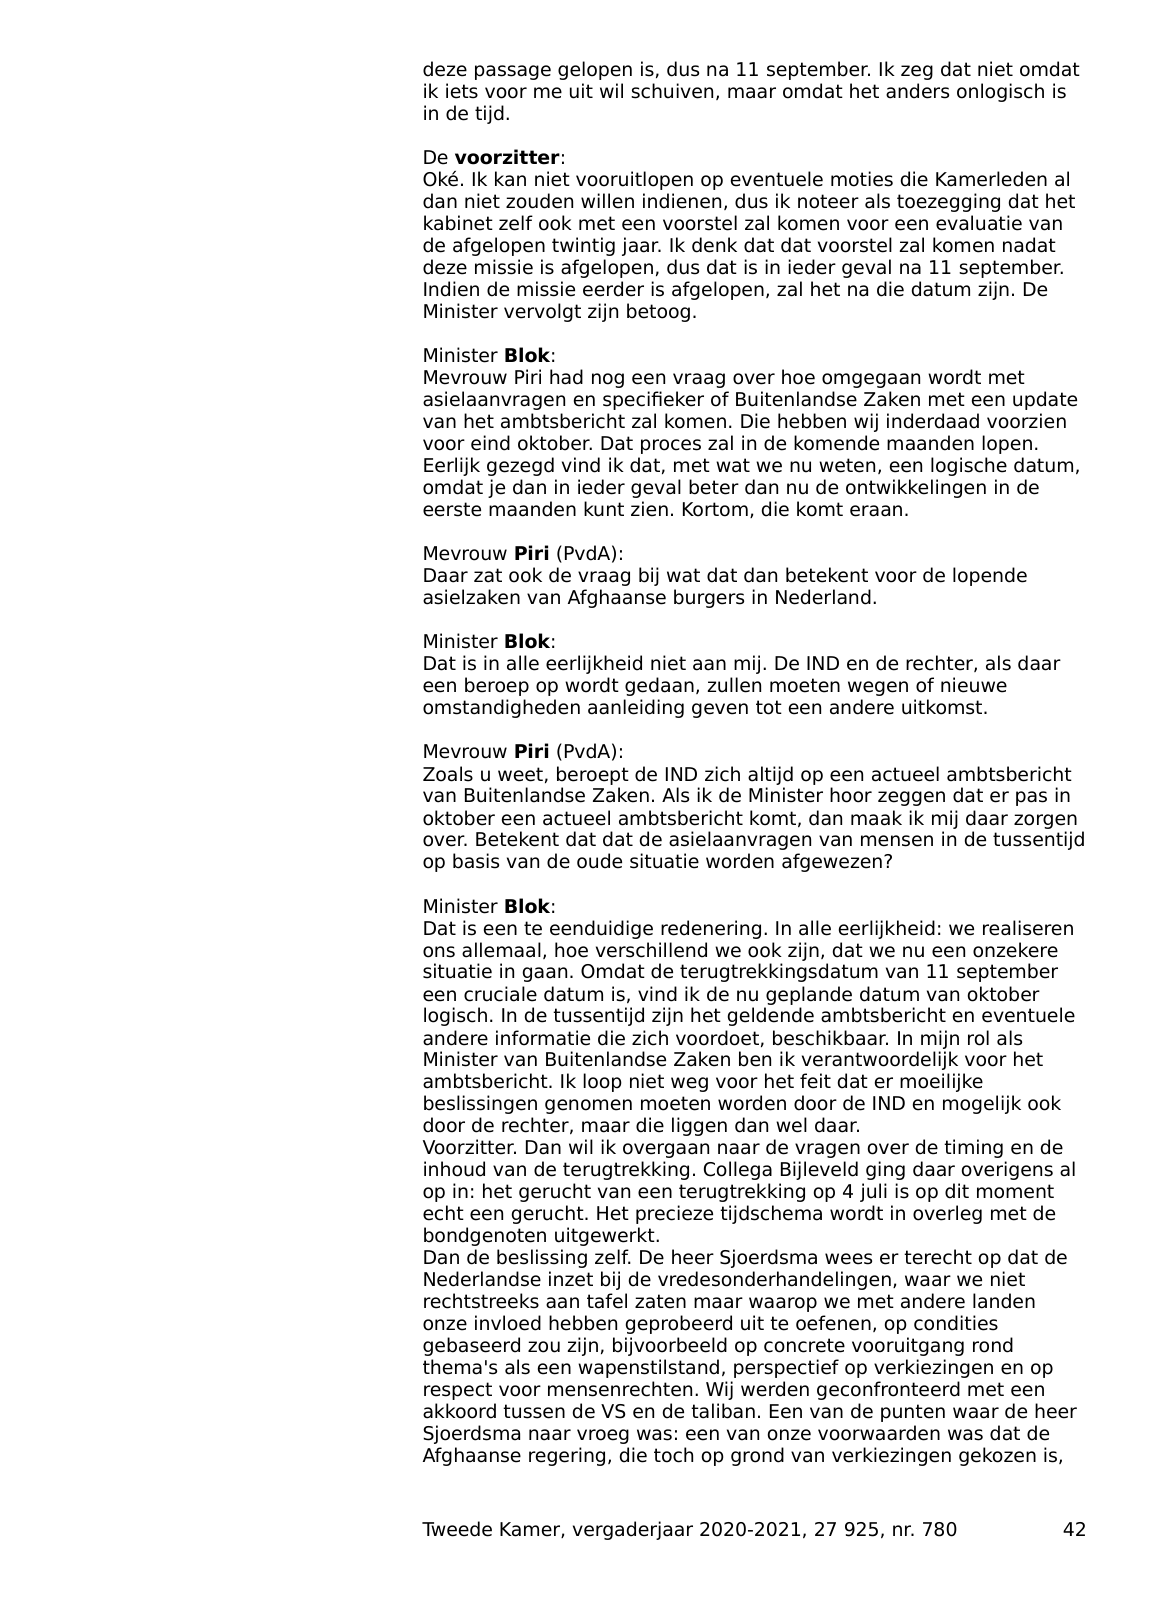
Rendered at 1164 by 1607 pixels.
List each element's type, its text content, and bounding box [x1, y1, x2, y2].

text Mevrouw Piri (PvdA): [422, 741, 1087, 763]
text Mevrouw Piri (PvdA): [422, 543, 1087, 565]
text Minister Blok: [422, 631, 1087, 653]
text Dat is een te eenduidige redenering. In alle eerlijkheid: we realiseren ons allemaal, hoe verschillend we ook zijn, dat we nu een onzekere situatie in gaan. Omdat de terugtrekkingsdatum van 11 september een cruciale datum is, vind ik de nu geplande datum van oktober logisch. In de tussentijd zijn het geldende ambtsbericht en eventuele andere informatie die zich voordoet, beschikbaar. In mijn rol als Minister van Buitenlandse Zaken ben ik verantwoordelijk voor het ambtsbericht. Ik loop niet weg voor het feit dat er moeilijke beslissingen genomen moeten worden door de IND en mogelijk ook door de rechter, maar die liggen dan wel daar. [422, 917, 1087, 1137]
text Minister Blok: [422, 345, 1087, 367]
text De voorzitter: [422, 147, 1087, 169]
text Zoals u weet, beroept de IND zich altijd op een actueel ambtsbericht van Buitenlandse Zaken. Als ik de Minister hoor zeggen dat er pas in oktober een actueel ambtsbericht komt, dan maak ik mij daar zorgen over. Betekent dat dat de asielaanvragen van mensen in de tussentijd op basis van de oude situatie worden afgewezen? [422, 763, 1087, 873]
text Minister Blok: [422, 896, 1087, 917]
text Oké. Ik kan niet vooruitlopen op eventuele moties die Kamerleden al dan niet zouden willen indienen, dus ik noteer als toezegging dat het kabinet zelf ook met een voorstel zal komen voor een evaluatie van de afgelopen twintig jaar. Ik denk dat dat voorstel zal komen nadat deze missie is afgelopen, dus dat is in ieder geval na 11 september. Indien de missie eerder is afgelopen, zal het na die datum zijn. De Minister vervolgt zijn betoog. [422, 169, 1087, 323]
text Dan de beslissing zelf. De heer Sjoerdsma wees er terecht op dat de Nederlandse inzet bij de vredesonderhandelingen, waar we niet rechtstreeks aan tafel zaten maar waarop we met andere landen onze invloed hebben geprobeerd uit te oefenen, op condities gebaseerd zou zijn, bijvoorbeeld op concrete vooruitgang rond thema's als een wapenstilstand, perspectief op verkiezingen en op respect voor mensenrechten. Wij werden geconfronteerd met een akkoord tussen de VS en de taliban. Een van de punten waar de heer Sjoerdsma naar vroeg was: een van onze voorwaarden was dat de Afghaanse regering, die toch op grond van verkiezingen gekozen is, [422, 1247, 1087, 1467]
text Mevrouw Piri had nog een vraag over hoe omgegaan wordt met asielaanvragen en specifieker of Buitenlandse Zaken met een update van het ambtsbericht zal komen. Die hebben wij inderdaad voorzien voor eind oktober. Dat proces zal in de komende maanden lopen. Eerlijk gezegd vind ik dat, met wat we nu weten, een logische datum, omdat je dan in ieder geval beter dan nu de ontwikkelingen in de eerste maanden kunt zien. Kortom, die komt eraan. [422, 367, 1087, 521]
text Dat is in alle eerlijkheid niet aan mij. De IND en de rechter, als daar een beroep op wordt gedaan, zullen moeten wegen of nieuwe omstandigheden aanleiding geven tot een andere uitkomst. [422, 653, 1087, 719]
text Daar zat ook de vraag bij wat dat dan betekent voor de lopende asielzaken van Afghaanse burgers in Nederland. [422, 565, 1087, 609]
text Voorzitter. Dan wil ik overgaan naar de vragen over de timing en de inhoud van de terugtrekking. Collega Bijleveld ging daar overigens al op in: het gerucht van een terugtrekking op 4 juli is op dit moment echt een gerucht. Het precieze tijdschema wordt in overleg met de bondgenoten uitgewerkt. [422, 1137, 1087, 1247]
text deze passage gelopen is, dus na 11 september. Ik zeg dat niet omdat ik iets voor me uit wil schuiven, maar omdat het anders onlogisch is in de tijd. [422, 59, 1087, 125]
